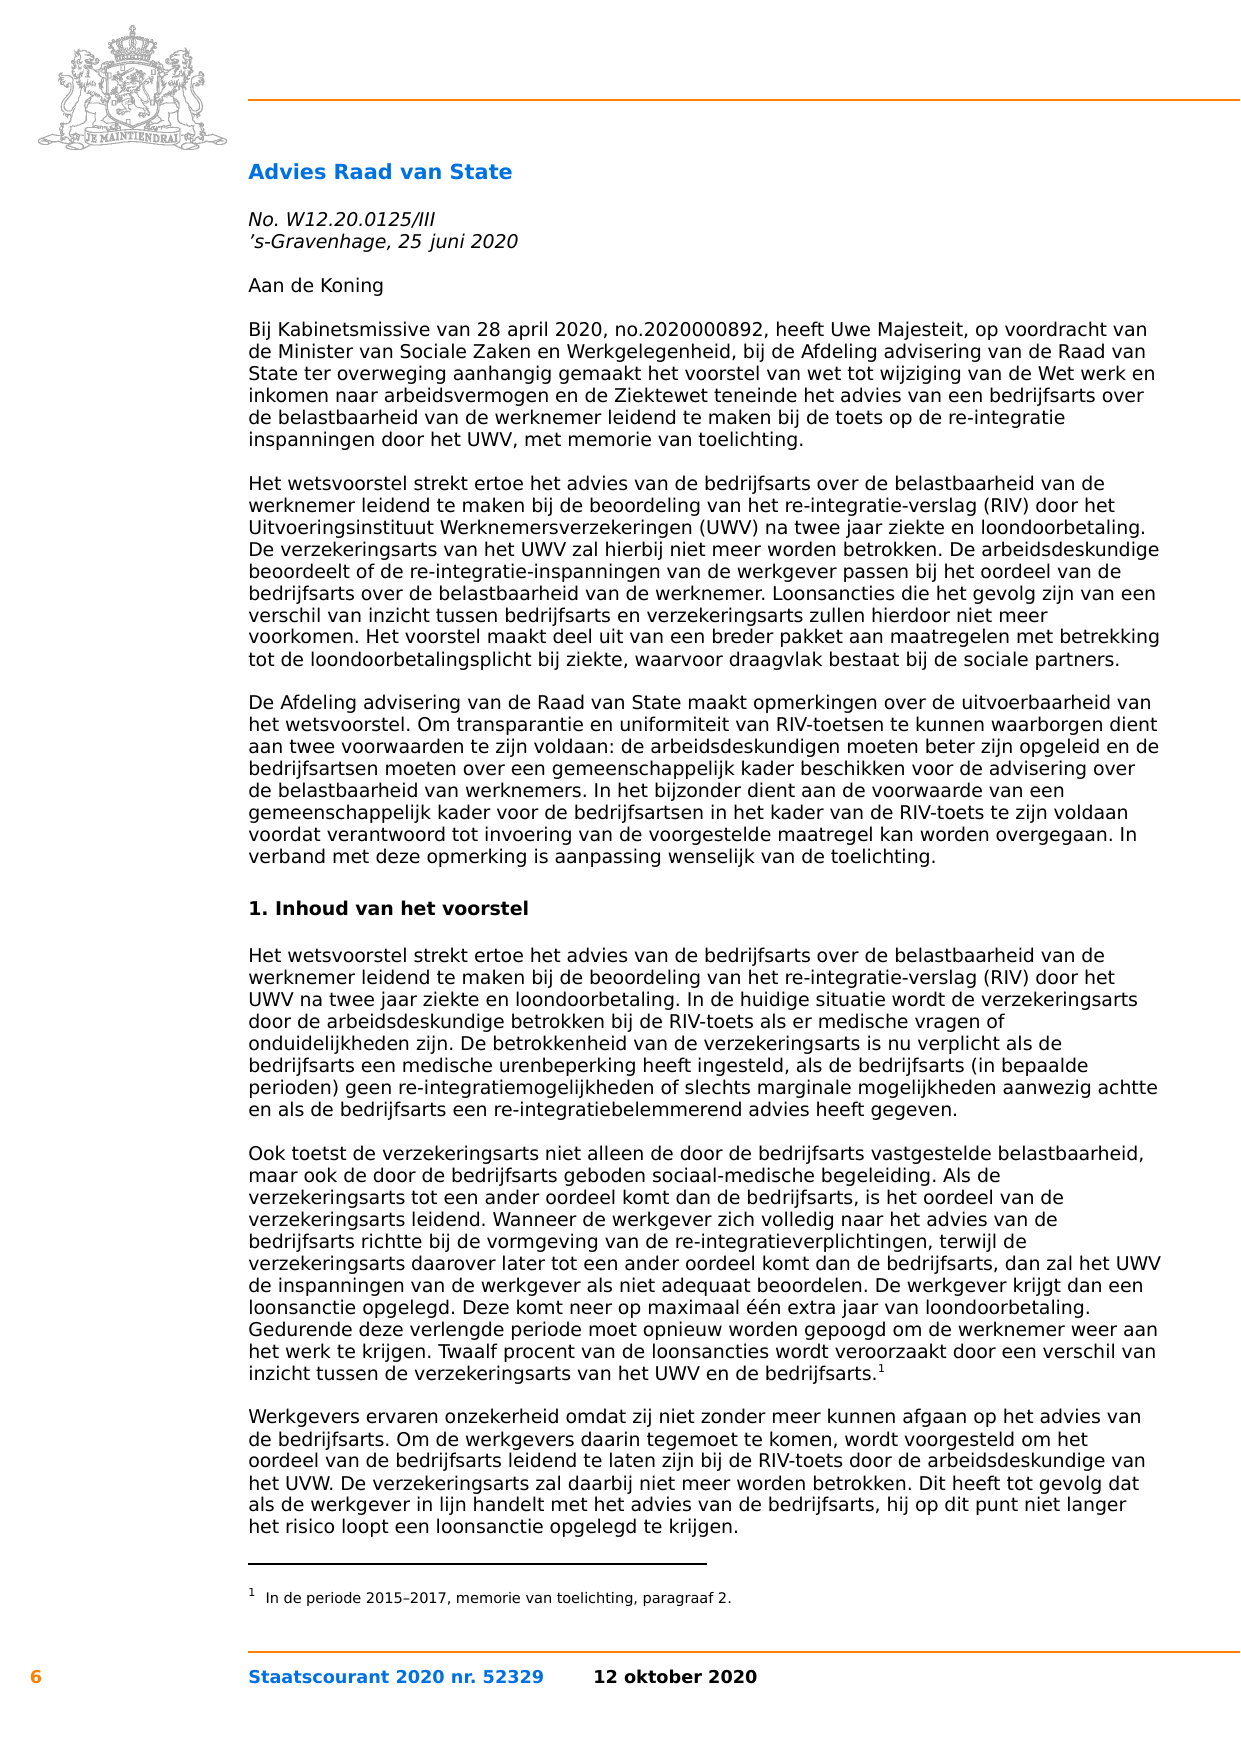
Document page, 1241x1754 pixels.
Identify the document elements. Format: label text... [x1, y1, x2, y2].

text Bij Kabinetsmissive van 28 april 2020, no.2020000892, heeft Uwe Majesteit, op voordracht van de Minister van Sociale Zaken en Werkgelegenheid, bij de Afdeling advisering van de Raad van State ter overweging aanhangig gemaakt het voorstel van wet tot wijziging van de Wet werk en inkomen naar arbeidsvermogen en de Ziektewet teneinde het advies van een bedrijfsarts over de belastbaarheid van de werknemer leidend te maken bij de toets op de re-integratie inspanningen door het UWV, met memorie van toelichting. [248, 319, 1163, 451]
text Werkgevers ervaren onzekerheid omdat zij niet zonder meer kunnen afgaan op het advies van de bedrijfsarts. Om de werkgevers daarin tegemoet te komen, wordt voorgesteld om het oordeel van de bedrijfsarts leidend te laten zijn bij de RIV-toets door de arbeidsdeskundige van het UVW. De verzekeringsarts zal daarbij niet meer worden betrokken. Dit heeft tot gevolg dat als de werkgever in lijn handelt met het advies van de bedrijfsarts, hij op dit punt niet langer het risico loopt een loonsanctie opgelegd te krijgen. [248, 1406, 1163, 1538]
text ’s-Gravenhage, 25 juni 2020 [248, 231, 1163, 253]
text No. W12.20.0125/III [248, 209, 1163, 231]
subtitle Advies Raad van State [248, 160, 1163, 184]
picture [38, 25, 227, 150]
text Aan de Koning [248, 275, 1163, 297]
text Het wetsvoorstel strekt ertoe het advies van de bedrijfsarts over de belastbaarheid van de werknemer leidend te maken bij de beoordeling van het re-integratie-verslag (RIV) door het UWV na twee jaar ziekte en loondoorbetaling. In de huidige situatie wordt de verzekeringsarts door de arbeidsdeskundige betrokken bij de RIV-toets als er medische vragen of onduidelijkheden zijn. De betrokkenheid van de verzekeringsarts is nu verplicht als de bedrijfsarts een medische urenbeperking heeft ingesteld, als de bedrijfsarts (in bepaalde perioden) geen re-integratiemogelijkheden of slechts marginale mogelijkheden aanwezig achtte en als de bedrijfsarts een re-integratiebelemmerend advies heeft gegeven. [248, 945, 1163, 1121]
text Ook toetst de verzekeringsarts niet alleen de door de bedrijfsarts vastgestelde belastbaarheid, maar ook de door de bedrijfsarts geboden sociaal-medische begeleiding. Als de verzekeringsarts tot een ander oordeel komt dan de bedrijfsarts, is het oordeel van de verzekeringsarts leidend. Wanneer de werkgever zich volledig naar het advies van de bedrijfsarts richtte bij de vormgeving van de re-integratieverplichtingen, terwijl de verzekeringsarts daarover later tot een ander oordeel komt dan de bedrijfsarts, dan zal het UWV de inspanningen van de werkgever als niet adequaat beoordelen. De werkgever krijgt dan een loonsanctie opgelegd. Deze komt neer op maximaal één extra jaar van loondoorbetaling. Gedurende deze verlengde periode moet opnieuw worden gepoogd om de werknemer weer aan het werk te krijgen. Twaalf procent van de loonsancties wordt veroorzaakt door een verschil van inzicht tussen de verzekeringsarts van het UWV en de bedrijfsarts. [248, 1143, 1163, 1384]
text In de periode 2015–2017, memorie van toelichting, paragraaf 2. [248, 1586, 1163, 1608]
text De Afdeling advisering van de Raad van State maakt opmerkingen over de uitvoerbaarheid van het wetsvoorstel. Om transparantie en uniformiteit van RIV-toetsen te kunnen waarborgen dient aan twee voorwaarden te zijn voldaan: de arbeidsdeskundigen moeten beter zijn opgeleid en de bedrijfsartsen moeten over een gemeenschappelijk kader beschikken voor de advisering over de belastbaarheid van werknemers. In het bijzonder dient aan de voorwaarde van een gemeenschappelijk kader voor de bedrijfsartsen in het kader van de RIV-toets te zijn voldaan voordat verantwoord tot invoering van de voorgestelde maatregel kan worden overgegaan. In verband met deze opmerking is aanpassing wenselijk van de toelichting. [248, 692, 1163, 868]
subtitle 1. Inhoud van het voorstel [248, 898, 1163, 920]
text Het wetsvoorstel strekt ertoe het advies van de bedrijfsarts over de belastbaarheid van de werknemer leidend te maken bij de beoordeling van het re-integratie-verslag (RIV) door het Uitvoeringsinstituut Werknemersverzekeringen (UWV) na twee jaar ziekte en loondoorbetaling. De verzekeringsarts van het UWV zal hierbij niet meer worden betrokken. De arbeidsdeskundige beoordeelt of de re-integratie-inspanningen van de werkgever passen bij het oordeel van de bedrijfsarts over de belastbaarheid van de werknemer. Loonsancties die het gevolg zijn van een verschil van inzicht tussen bedrijfsarts en verzekeringsarts zullen hierdoor niet meer voorkomen. Het voorstel maakt deel uit van een breder pakket aan maatregelen met betrekking tot de loondoorbetalingsplicht bij ziekte, waarvoor draagvlak bestaat bij de sociale partners. [248, 473, 1163, 670]
